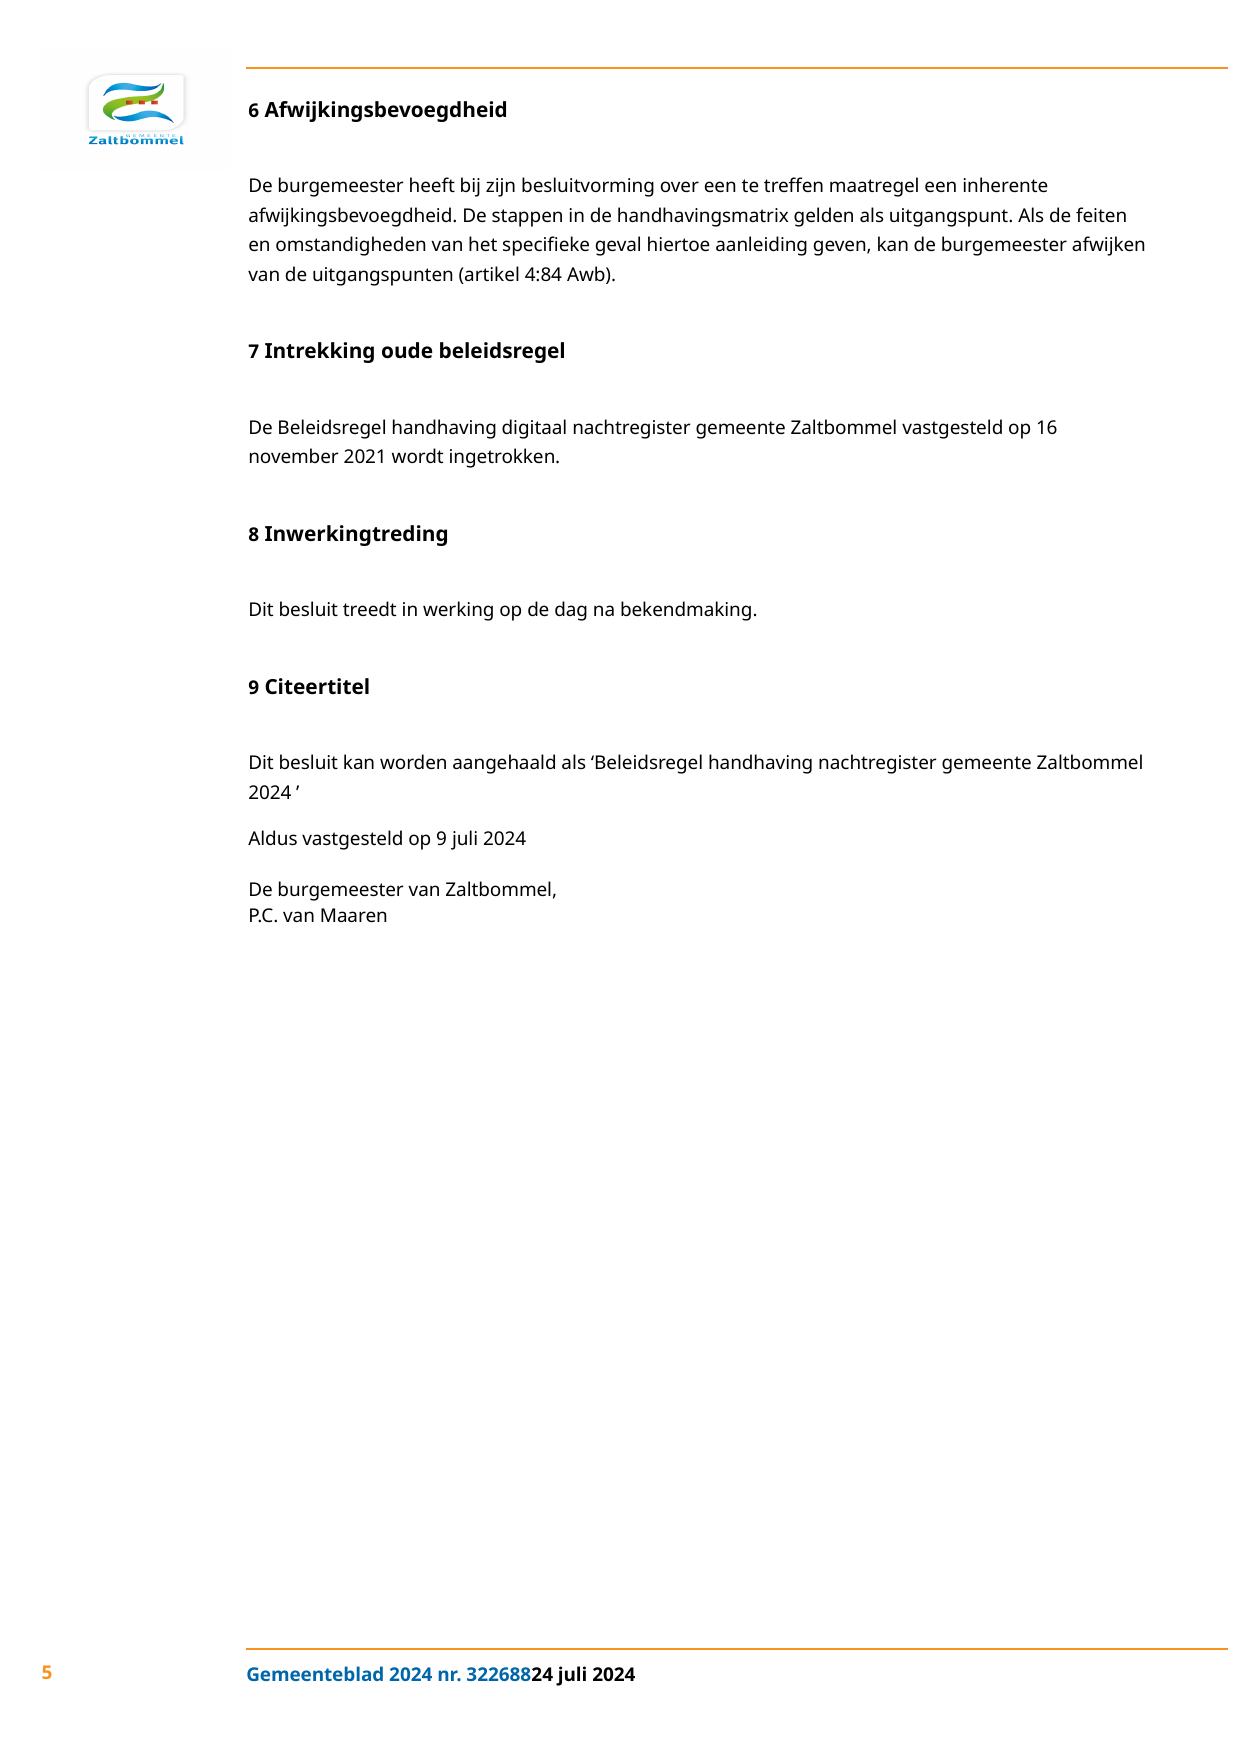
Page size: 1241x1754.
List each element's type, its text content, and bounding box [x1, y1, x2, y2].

text 8 Inwerkingtreding [248, 519, 1152, 547]
text De burgemeester heeft bij zijn besluitvorming over een te treffen maatregel een inherente afwijkingsbevoegdheid. De stappen in de handhavingsmatrix gelden als uitgangspunt. Als de feiten en omstandigheden van het specifieke geval hiertoe aanleiding geven, kan de burgemeester afwijken van de uitgangspunten (artikel 4:84 Awb). [248, 172, 1152, 287]
text Aldus vastgesteld op 9 juli 2024 [248, 825, 1152, 851]
text 7 Intrekking oude beleidsregel [248, 336, 1152, 365]
text De burgemeester van Zaltbommel, [248, 876, 1152, 902]
text 9 Citeertitel [248, 672, 1152, 700]
text Dit besluit kan worden aangehaald als ‘Beleidsregel handhaving nachtregister gemeente Zaltbommel 2024 ’ [248, 749, 1152, 805]
text Dit besluit treedt in werking op de dag na bekendmaking. [248, 597, 1152, 622]
text 6 Afwijkingsbevoegdheid [248, 95, 1152, 123]
picture [41, 47, 231, 172]
text De Beleidsregel handhaving digitaal nachtregister gemeente Zaltbommel vastgesteld op 16 november 2021 wordt ingetrokken. [248, 414, 1152, 469]
text P.C. van Maaren [248, 902, 1152, 928]
